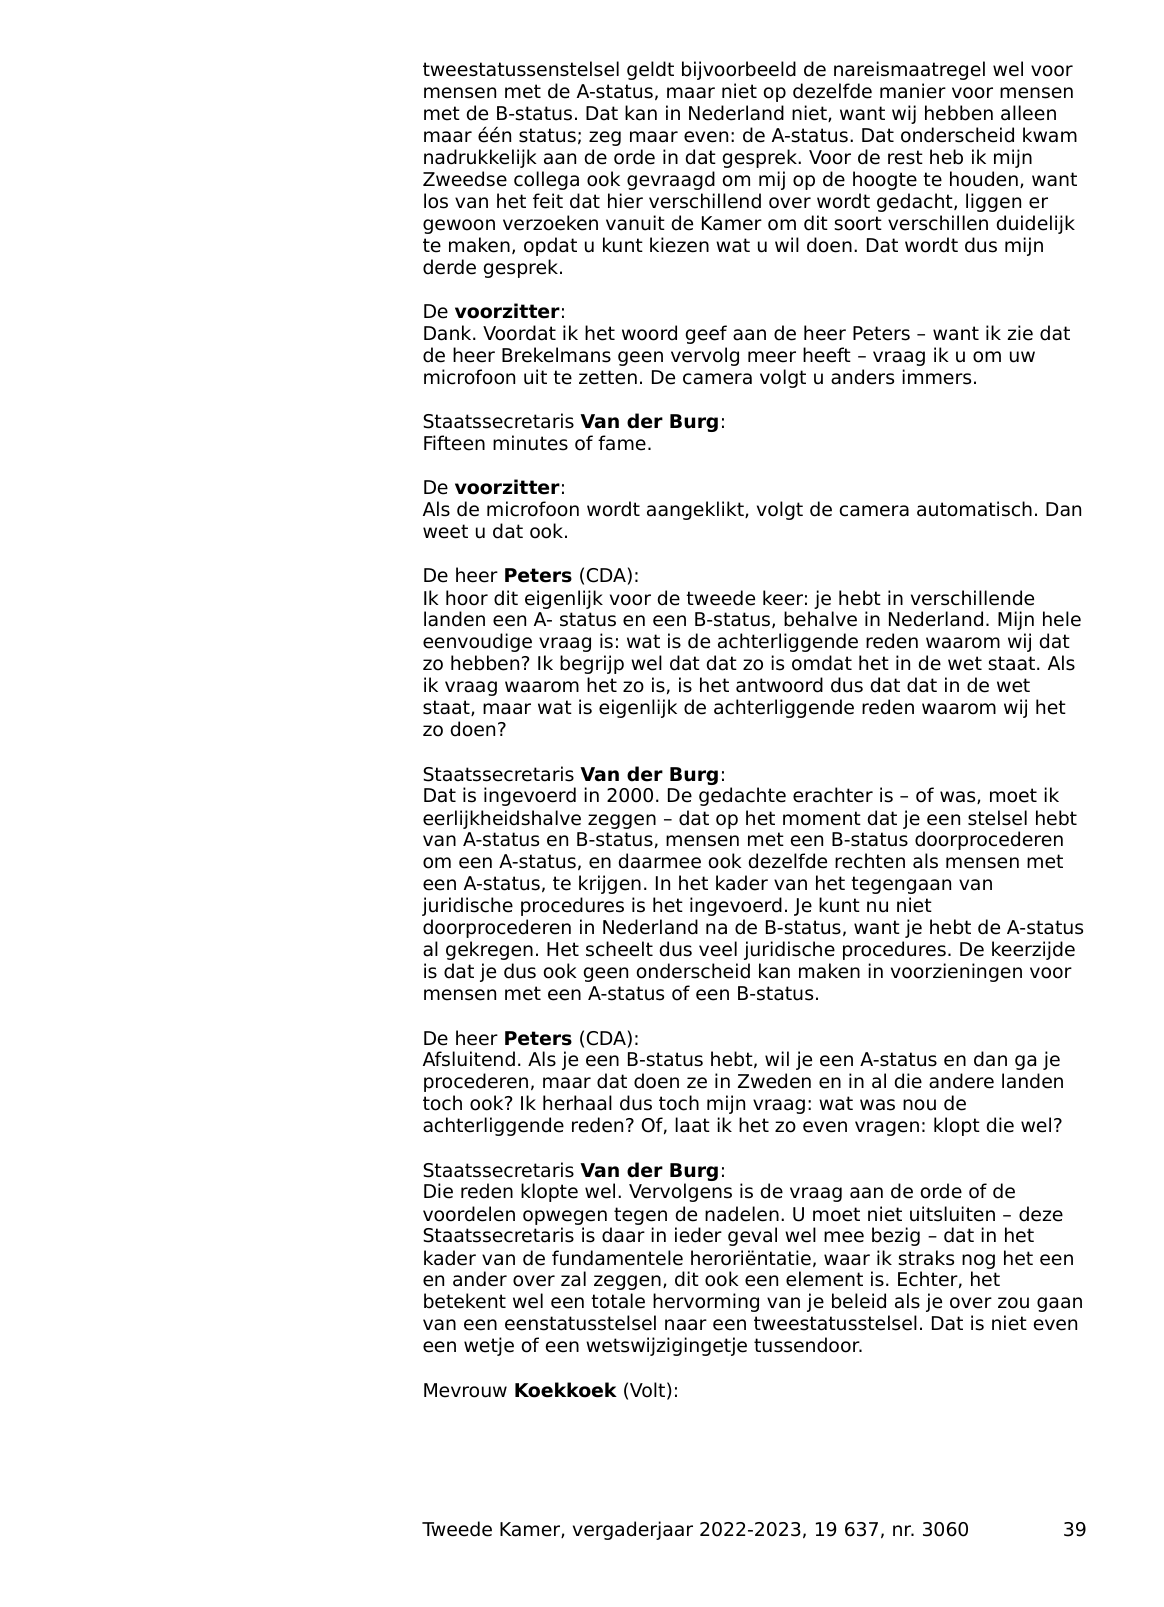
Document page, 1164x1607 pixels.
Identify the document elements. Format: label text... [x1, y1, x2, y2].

text De heer Peters (CDA): [422, 565, 1087, 587]
text Mevrouw Koekkoek (Volt): [422, 1379, 1087, 1401]
text De voorzitter: [422, 477, 1087, 499]
text Staatssecretaris Van der Burg: [422, 763, 1087, 785]
text Fifteen minutes of fame. [422, 433, 1087, 455]
text Staatssecretaris Van der Burg: [422, 411, 1087, 433]
text Dank. Voordat ik het woord geef aan de heer Peters – want ik zie dat de heer Brekelmans geen vervolg meer heeft – vraag ik u om uw microfoon uit te zetten. De camera volgt u anders immers. [422, 323, 1087, 389]
text Staatssecretaris Van der Burg: [422, 1159, 1087, 1181]
text tweestatussenstelsel geldt bijvoorbeeld de nareismaatregel wel voor mensen met de A-status, maar niet op dezelfde manier voor mensen met de B-status. Dat kan in Nederland niet, want wij hebben alleen maar één status; zeg maar even: de A-status. Dat onderscheid kwam nadrukkelijk aan de orde in dat gesprek. Voor de rest heb ik mijn Zweedse collega ook gevraagd om mij op de hoogte te houden, want los van het feit dat hier verschillend over wordt gedacht, liggen er gewoon verzoeken vanuit de Kamer om dit soort verschillen duidelijk te maken, opdat u kunt kiezen wat u wil doen. Dat wordt dus mijn derde gesprek. [422, 59, 1087, 279]
text Als de microfoon wordt aangeklikt, volgt de camera automatisch. Dan weet u dat ook. [422, 499, 1087, 543]
text De voorzitter: [422, 301, 1087, 323]
text De heer Peters (CDA): [422, 1027, 1087, 1049]
text Afsluitend. Als je een B-status hebt, wil je een A-status en dan ga je procederen, maar dat doen ze in Zweden en in al die andere landen toch ook? Ik herhaal dus toch mijn vraag: wat was nou de achterliggende reden? Of, laat ik het zo even vragen: klopt die wel? [422, 1049, 1087, 1137]
text Ik hoor dit eigenlijk voor de tweede keer: je hebt in verschillende landen een A- status en een B-status, behalve in Nederland. Mijn hele eenvoudige vraag is: wat is de achterliggende reden waarom wij dat zo hebben? Ik begrijp wel dat dat zo is omdat het in de wet staat. Als ik vraag waarom het zo is, is het antwoord dus dat dat in de wet staat, maar wat is eigenlijk de achterliggende reden waarom wij het zo doen? [422, 587, 1087, 741]
text Die reden klopte wel. Vervolgens is de vraag aan de orde of de voordelen opwegen tegen de nadelen. U moet niet uitsluiten – deze Staatssecretaris is daar in ieder geval wel mee bezig – dat in het kader van de fundamentele heroriëntatie, waar ik straks nog het een en ander over zal zeggen, dit ook een element is. Echter, het betekent wel een totale hervorming van je beleid als je over zou gaan van een eenstatusstelsel naar een tweestatusstelsel. Dat is niet even een wetje of een wetswijzigingetje tussendoor. [422, 1181, 1087, 1357]
text Dat is ingevoerd in 2000. De gedachte erachter is – of was, moet ik eerlijkheidshalve zeggen – dat op het moment dat je een stelsel hebt van A-status en B-status, mensen met een B-status doorprocederen om een A-status, en daarmee ook dezelfde rechten als mensen met een A-status, te krijgen. In het kader van het tegengaan van juridische procedures is het ingevoerd. Je kunt nu niet doorprocederen in Nederland na de B-status, want je hebt de A-status al gekregen. Het scheelt dus veel juridische procedures. De keerzijde is dat je dus ook geen onderscheid kan maken in voorzieningen voor mensen met een A-status of een B-status. [422, 785, 1087, 1005]
